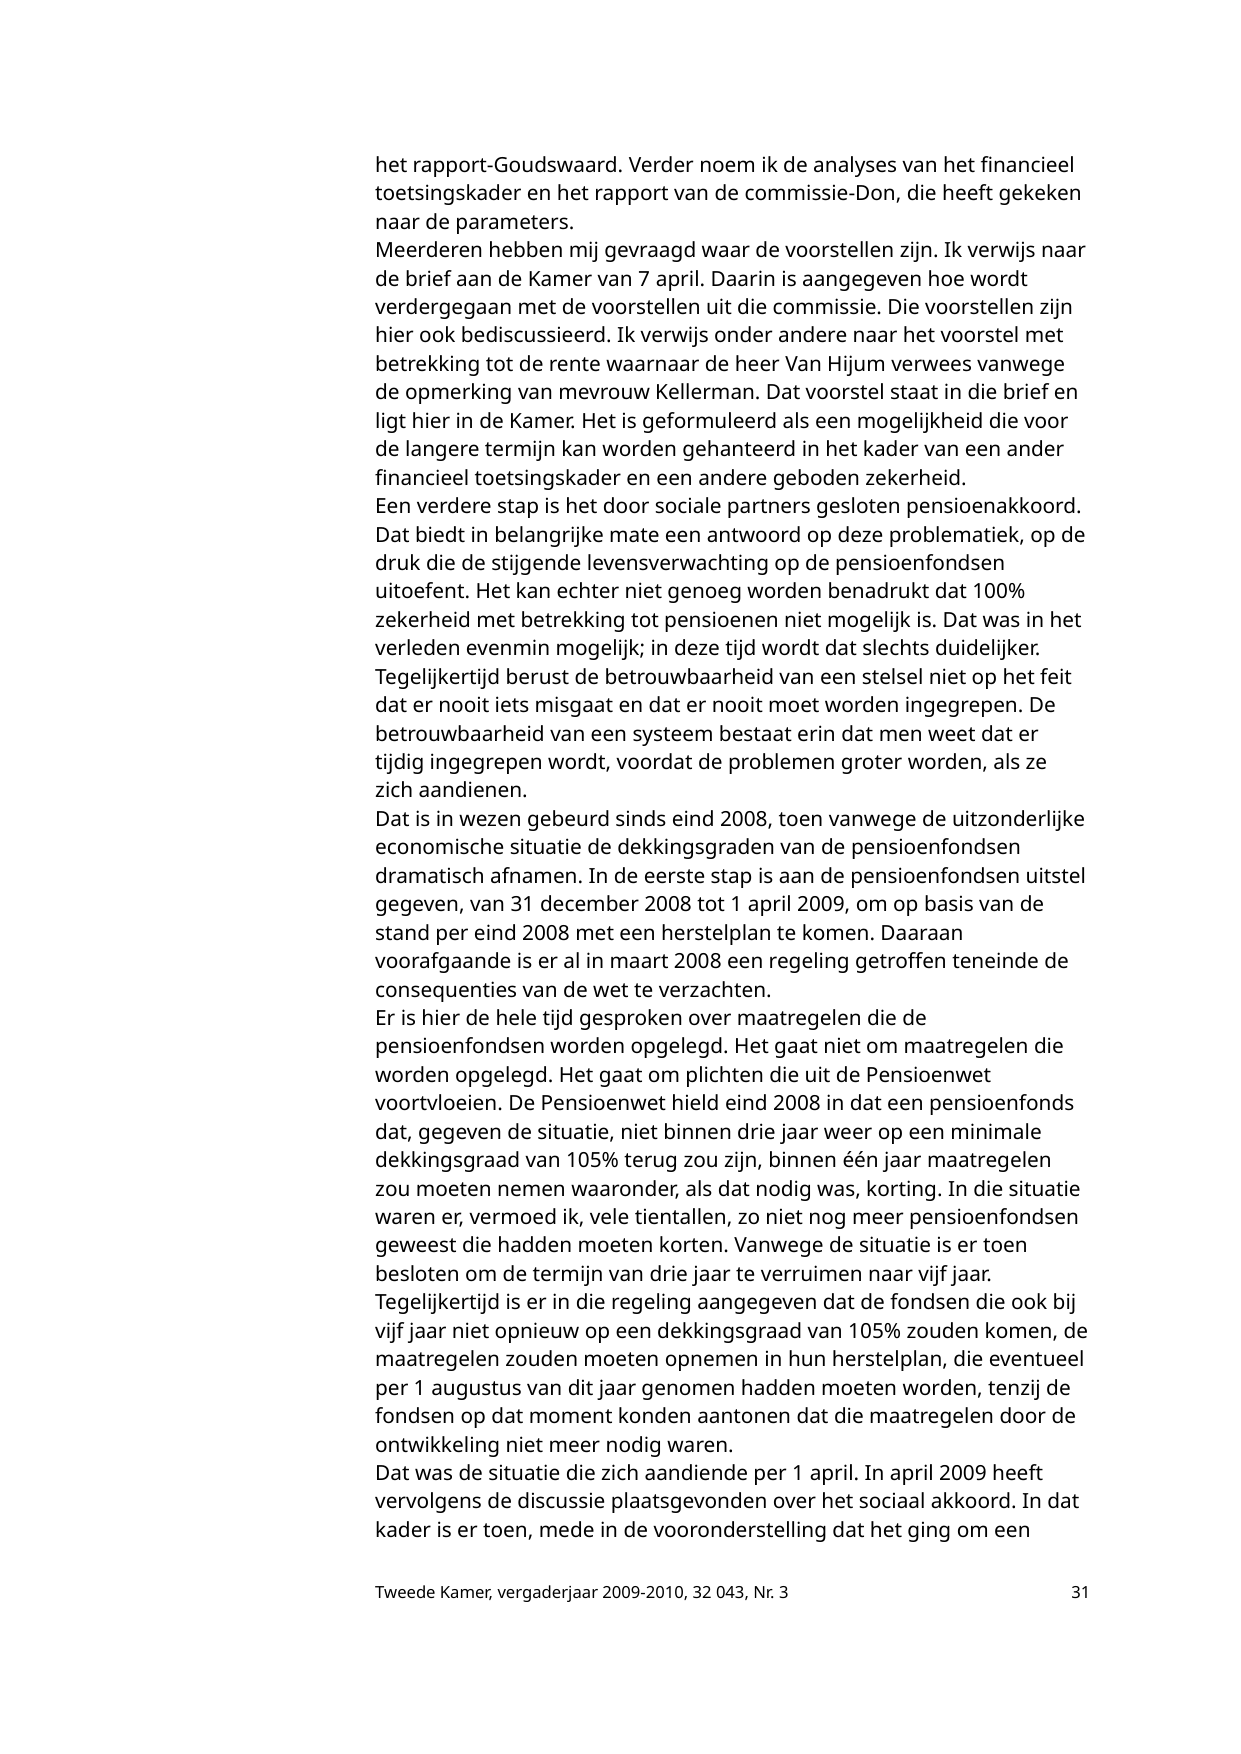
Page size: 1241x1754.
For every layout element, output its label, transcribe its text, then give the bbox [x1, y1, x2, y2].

text Er is hier de hele tijd gesproken over maatregelen die de pensioenfondsen worden opgelegd. Het gaat niet om maatregelen die worden opgelegd. Het gaat om plichten die uit de Pensioenwet voortvloeien. De Pensioenwet hield eind 2008 in dat een pensioenfonds dat, gegeven de situatie, niet binnen drie jaar weer op een minimale dekkingsgraad van 105% terug zou zijn, binnen één jaar maatregelen zou moeten nemen waaronder, als dat nodig was, korting. In die situatie waren er, vermoed ik, vele tientallen, zo niet nog meer pensioenfondsen geweest die hadden moeten korten. Vanwege de situatie is er toen besloten om de termijn van drie jaar te verruimen naar vijf jaar. Tegelijkertijd is er in die regeling aangegeven dat de fondsen die ook bij vijf jaar niet opnieuw op een dekkingsgraad van 105% zouden komen, de maatregelen zouden moeten opnemen in hun herstelplan, die eventueel per 1 augustus van dit jaar genomen hadden moeten worden, tenzij de fondsen op dat moment konden aantonen dat die maatregelen door de ontwikkeling niet meer nodig waren. [375, 1003, 1090, 1458]
text het rapport-Goudswaard. Verder noem ik de analyses van het financieel toetsingskader en het rapport van de commissie-Don, die heeft gekeken naar de parameters. [375, 150, 1090, 235]
text Een verdere stap is het door sociale partners gesloten pensioenakkoord. Dat biedt in belangrijke mate een antwoord op deze problematiek, op de druk die de stijgende levensverwachting op de pensioenfondsen uitoefent. Het kan echter niet genoeg worden benadrukt dat 100% zekerheid met betrekking tot pensioenen niet mogelijk is. Dat was in het verleden evenmin mogelijk; in deze tijd wordt dat slechts duidelijker. Tegelijkertijd berust de betrouwbaarheid van een stelsel niet op het feit dat er nooit iets misgaat en dat er nooit moet worden ingegrepen. De betrouwbaarheid van een systeem bestaat erin dat men weet dat er tijdig ingegrepen wordt, voordat de problemen groter worden, als ze zich aandienen. [375, 491, 1090, 804]
text Dat was de situatie die zich aandiende per 1 april. In april 2009 heeft vervolgens de discussie plaatsgevonden over het sociaal akkoord. In dat kader is er toen, mede in de vooronderstelling dat het ging om een [375, 1458, 1090, 1543]
text Meerderen hebben mij gevraagd waar de voorstellen zijn. Ik verwijs naar de brief aan de Kamer van 7 april. Daarin is aangegeven hoe wordt verdergegaan met de voorstellen uit die commissie. Die voorstellen zijn hier ook bediscussieerd. Ik verwijs onder andere naar het voorstel met betrekking tot de rente waarnaar de heer Van Hijum verwees vanwege de opmerking van mevrouw Kellerman. Dat voorstel staat in die brief en ligt hier in de Kamer. Het is geformuleerd als een mogelijkheid die voor de langere termijn kan worden gehanteerd in het kader van een ander financieel toetsingskader en een andere geboden zekerheid. [375, 235, 1090, 491]
text Dat is in wezen gebeurd sinds eind 2008, toen vanwege de uitzonderlijke economische situatie de dekkingsgraden van de pensioenfondsen dramatisch afnamen. In de eerste stap is aan de pensioenfondsen uitstel gegeven, van 31 december 2008 tot 1 april 2009, om op basis van de stand per eind 2008 met een herstelplan te komen. Daaraan voorafgaande is er al in maart 2008 een regeling getroffen teneinde de consequenties van de wet te verzachten. [375, 804, 1090, 1003]
